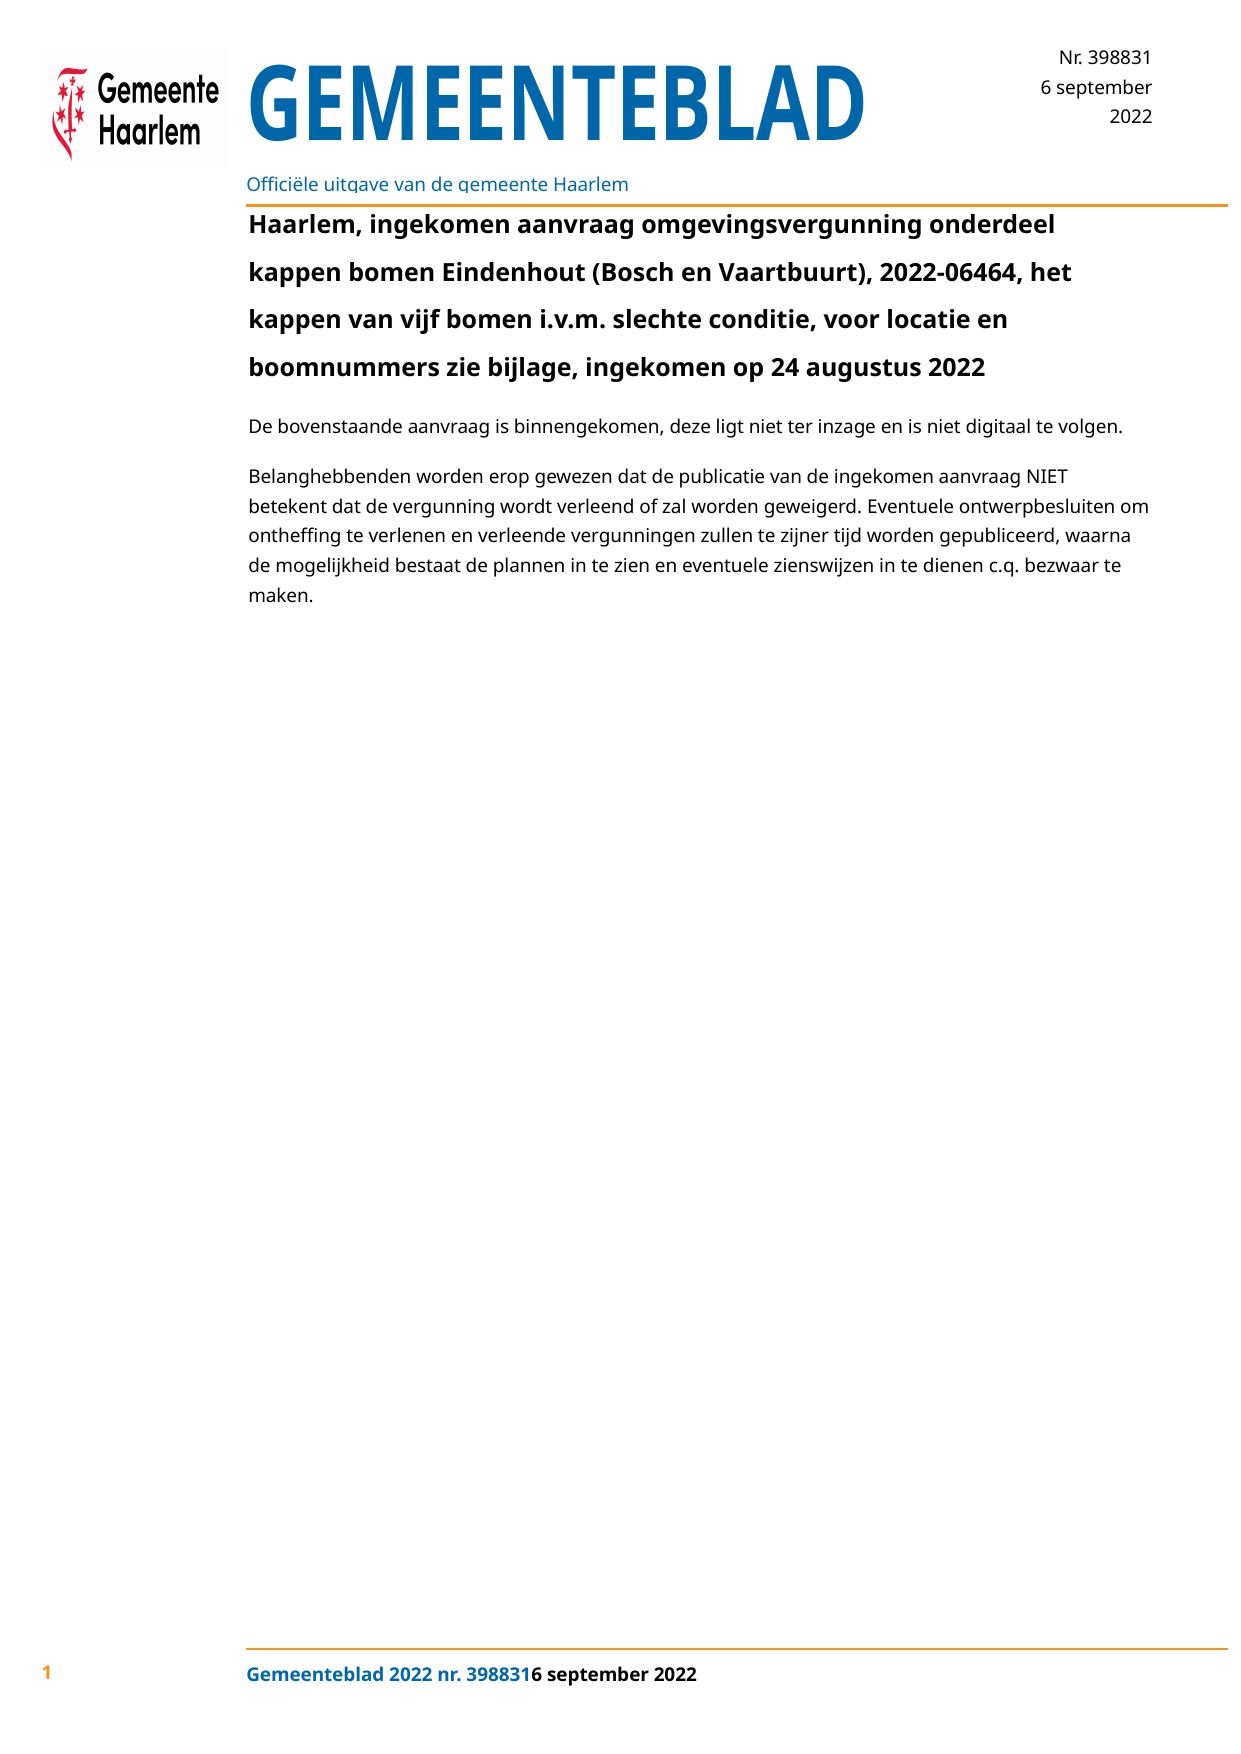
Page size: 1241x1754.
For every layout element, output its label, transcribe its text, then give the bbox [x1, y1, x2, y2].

text De bovenstaande aanvraag is binnengekomen, deze ligt niet ter inzage en is niet digitaal te volgen. [248, 413, 1152, 439]
picture [41, 47, 231, 172]
text Haarlem, ingekomen aanvraag omgevingsvergunning onderdeel kappen bomen Eindenhout (Bosch en Vaartbuurt), 2022-06464, het kappen van vijf bomen i.v.m. slechte conditie, voor locatie en boomnummers zie bijlage, ingekomen op 24 augustus 2022 [248, 207, 1152, 384]
text Belanghebbenden worden erop gewezen dat de publicatie van de ingekomen aanvraag NIET betekent dat de vergunning wordt verleend of zal worden geweigerd. Eventuele ontwerpbesluiten om ontheffing te verlenen en verleende vergunningen zullen te zijner tijd worden gepubliceerd, waarna de mogelijkheid bestaat de plannen in te zien en eventuele zienswijzen in te dienen c.q. bezwaar te maken. [248, 463, 1152, 608]
